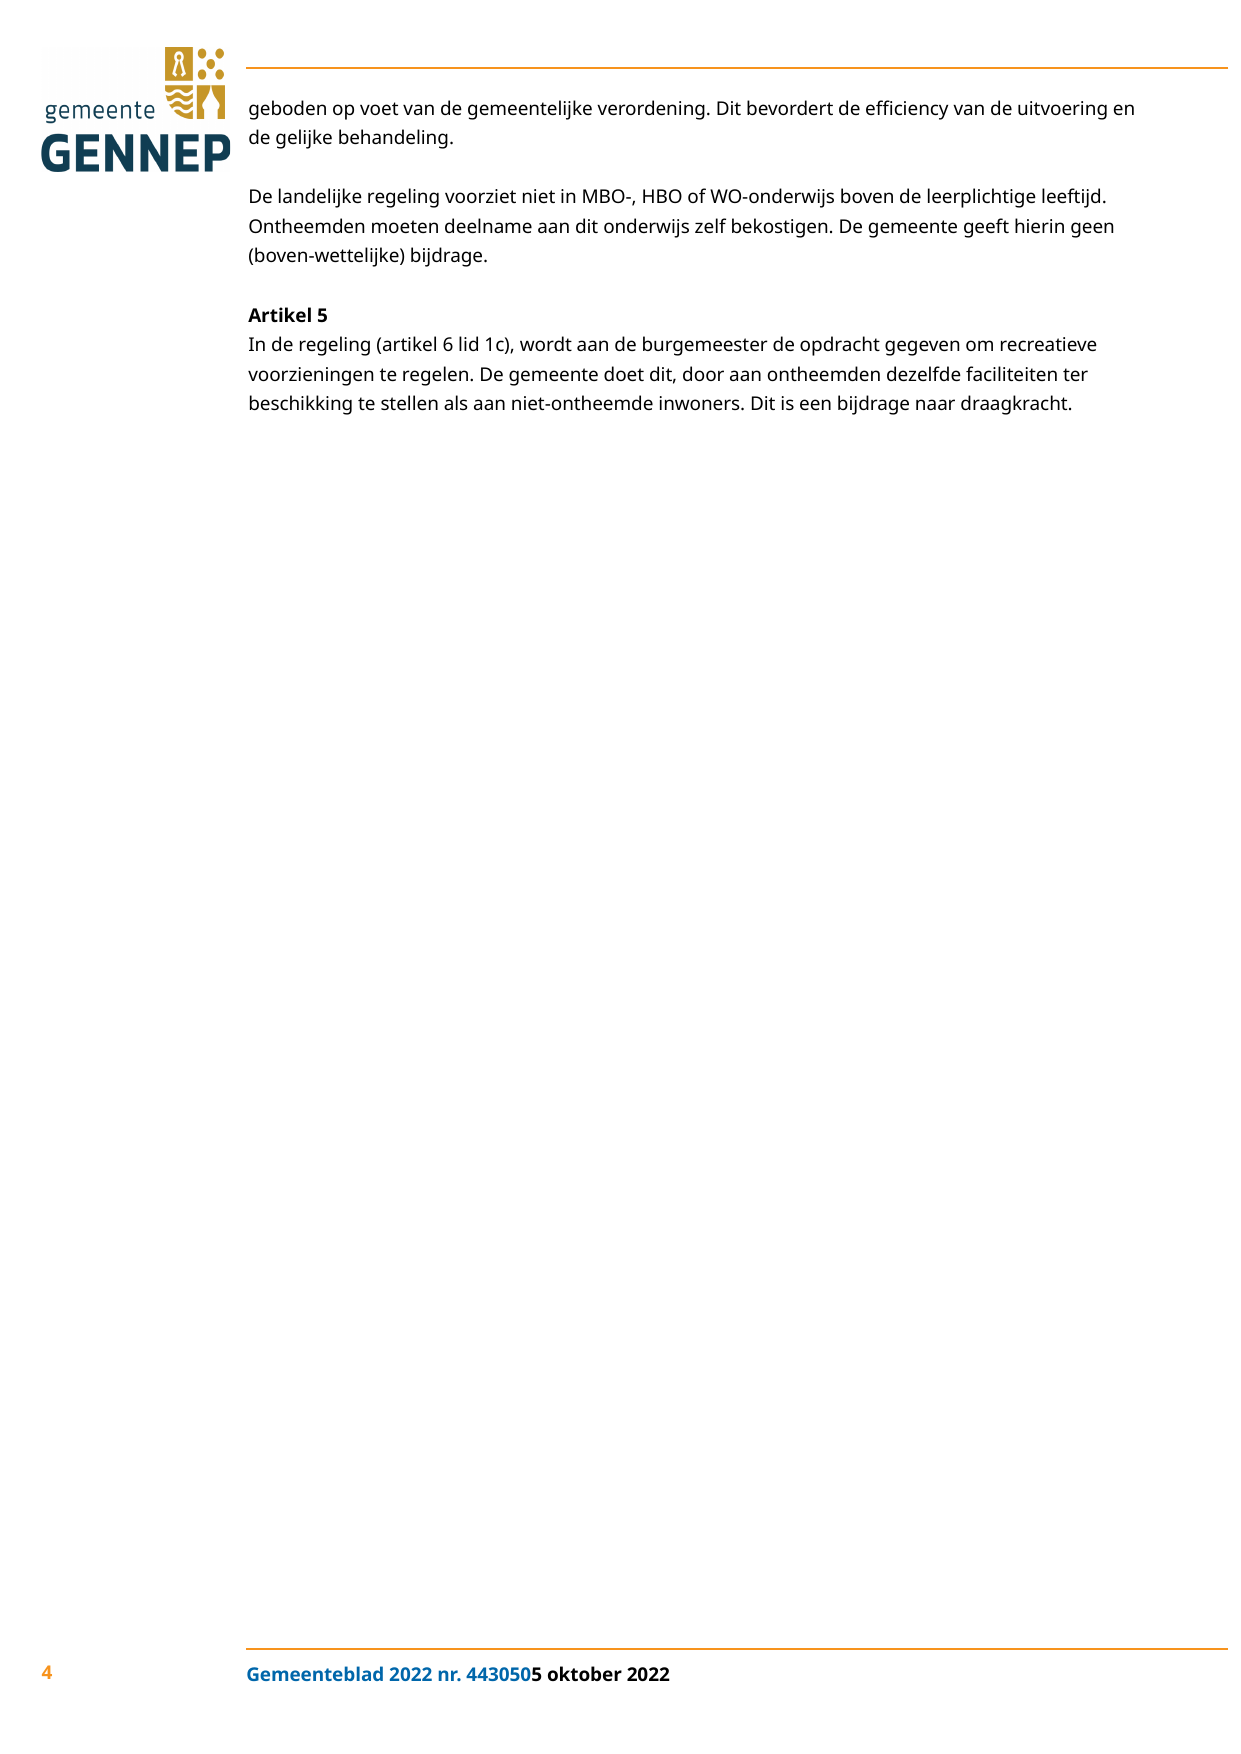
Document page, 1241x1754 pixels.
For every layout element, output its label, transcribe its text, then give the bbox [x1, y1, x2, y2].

text De landelijke regeling voorziet niet in MBO-, HBO of WO-onderwijs boven de leerplichtige leeftijd. Ontheemden moeten deelname aan dit onderwijs zelf bekostigen. De gemeente geeft hierin geen (boven-wettelijke) bijdrage. [248, 183, 1152, 268]
text In de regeling (artikel 6 lid 1c), wordt aan de burgemeester de opdracht gegeven om recreatieve voorzieningen te regelen. De gemeente doet dit, door aan ontheemden dezelfde faciliteiten ter beschikking te stellen als aan niet-ontheemde inwoners. Dit is een bijdrage naar draagkracht. [248, 331, 1152, 416]
picture [41, 47, 231, 172]
text Artikel 5 [248, 302, 1152, 328]
text geboden op voet van de gemeentelijke verordening. Dit bevordert de efficiency van de uitvoering en de gelijke behandeling. [248, 95, 1152, 150]
